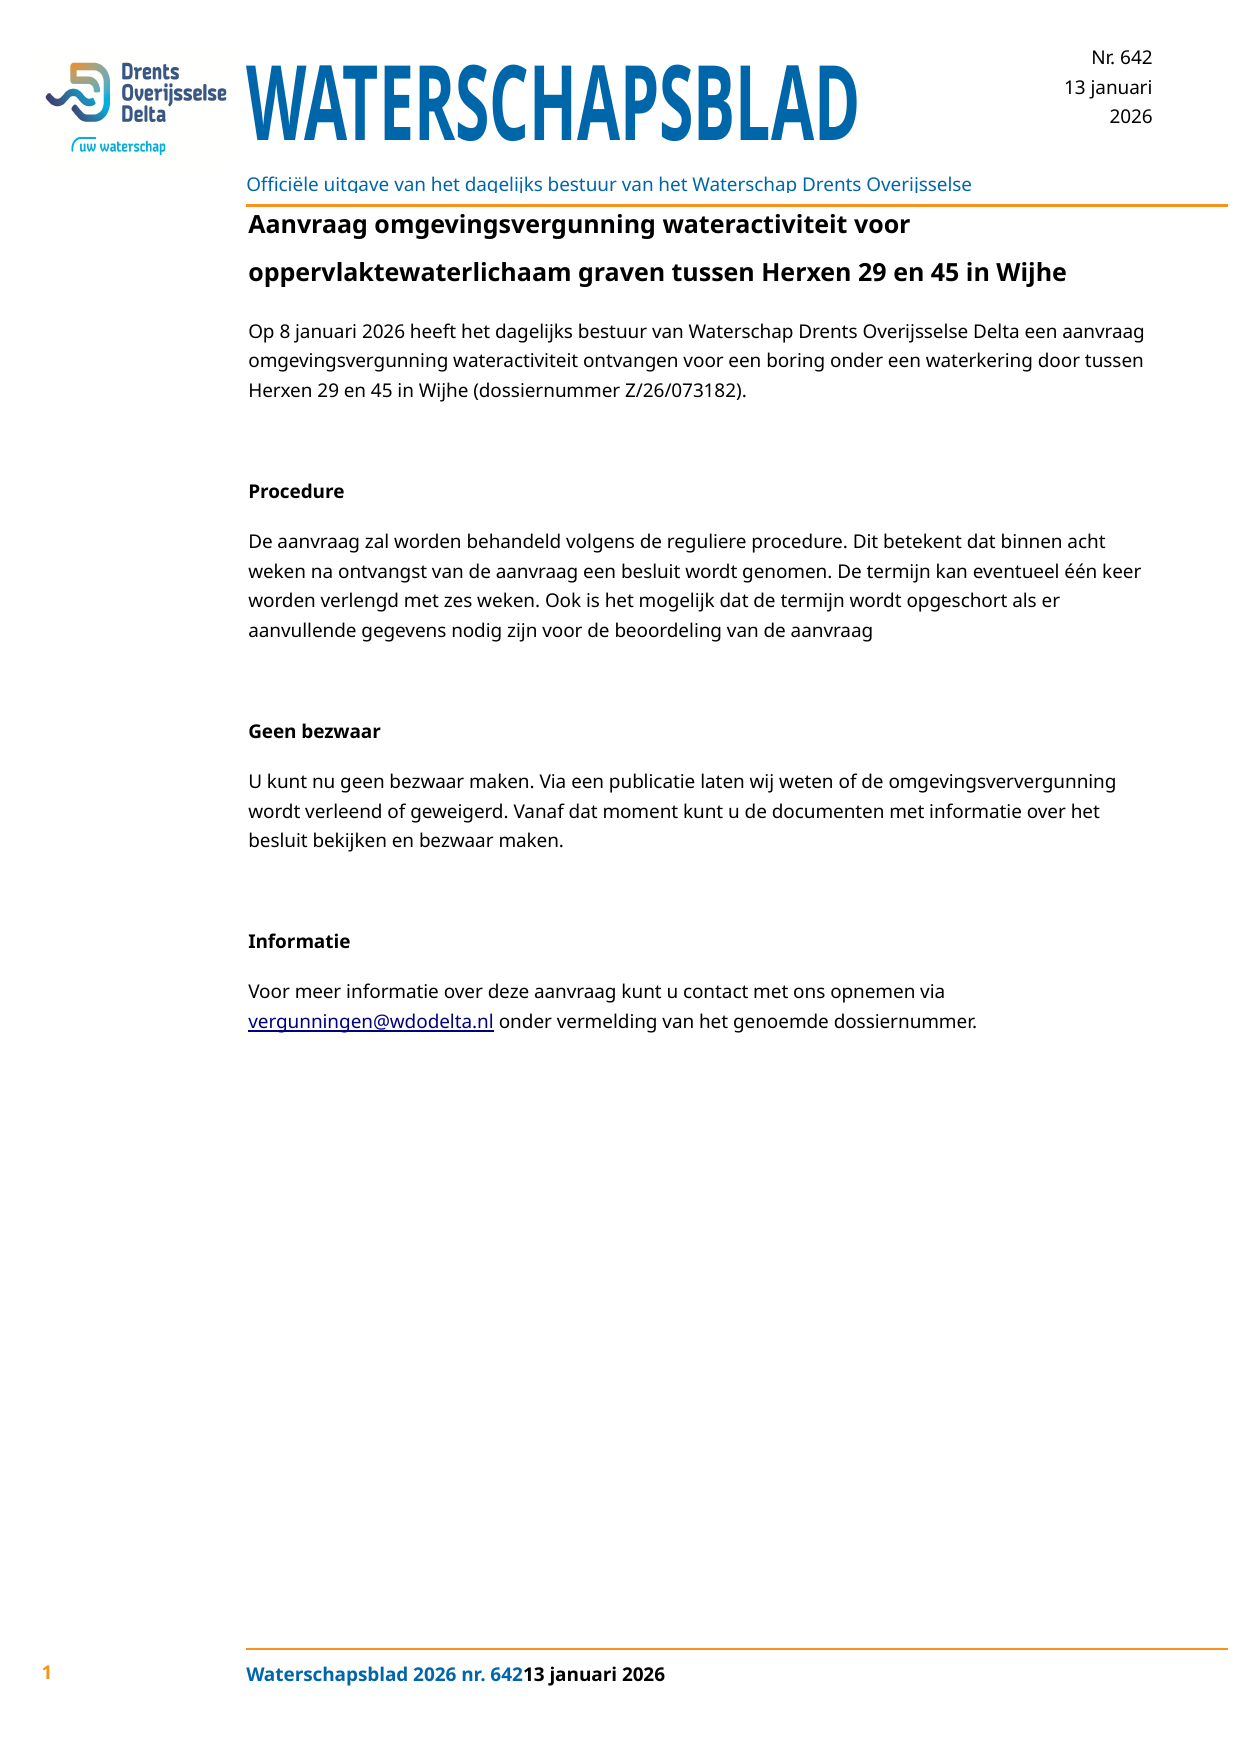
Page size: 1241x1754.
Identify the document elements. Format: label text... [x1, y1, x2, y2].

picture [41, 47, 231, 172]
text Op 8 januari 2026 heeft het dagelijks bestuur van Waterschap Drents Overijsselse Delta een aanvraag omgevingsvergunning wateractiviteit ontvangen voor een boring onder een waterkering door tussen Herxen 29 en 45 in Wijhe (dossiernummer Z/26/073182). [248, 318, 1152, 403]
text Procedure [248, 478, 1152, 504]
text U kunt nu geen bezwaar maken. Via een publicatie laten wij weten of de omgevingsververgunning wordt verleend of geweigerd. Vanaf dat moment kunt u de documenten met informatie over het besluit bekijken en bezwaar maken. [248, 768, 1152, 853]
text De aanvraag zal worden behandeld volgens de reguliere procedure. Dit betekent dat binnen acht weken na ontvangst van de aanvraag een besluit wordt genomen. De termijn kan eventueel één keer worden verlengd met zes weken. Ook is het mogelijk dat de termijn wordt opgeschort als er aanvullende gegevens nodig zijn voor de beoordeling van de aanvraag [248, 528, 1152, 643]
text Geen bezwaar [248, 718, 1152, 744]
text Voor meer informatie over deze aanvraag kunt u contact met ons opnemen via vergunningen@wdodelta.nl onder vermelding van het genoemde dossiernummer. [248, 979, 1152, 1034]
text Aanvraag omgevingsvergunning wateractiviteit voor oppervlaktewaterlichaam graven tussen Herxen 29 en 45 in Wijhe [248, 207, 1152, 288]
text Informatie [248, 928, 1152, 954]
